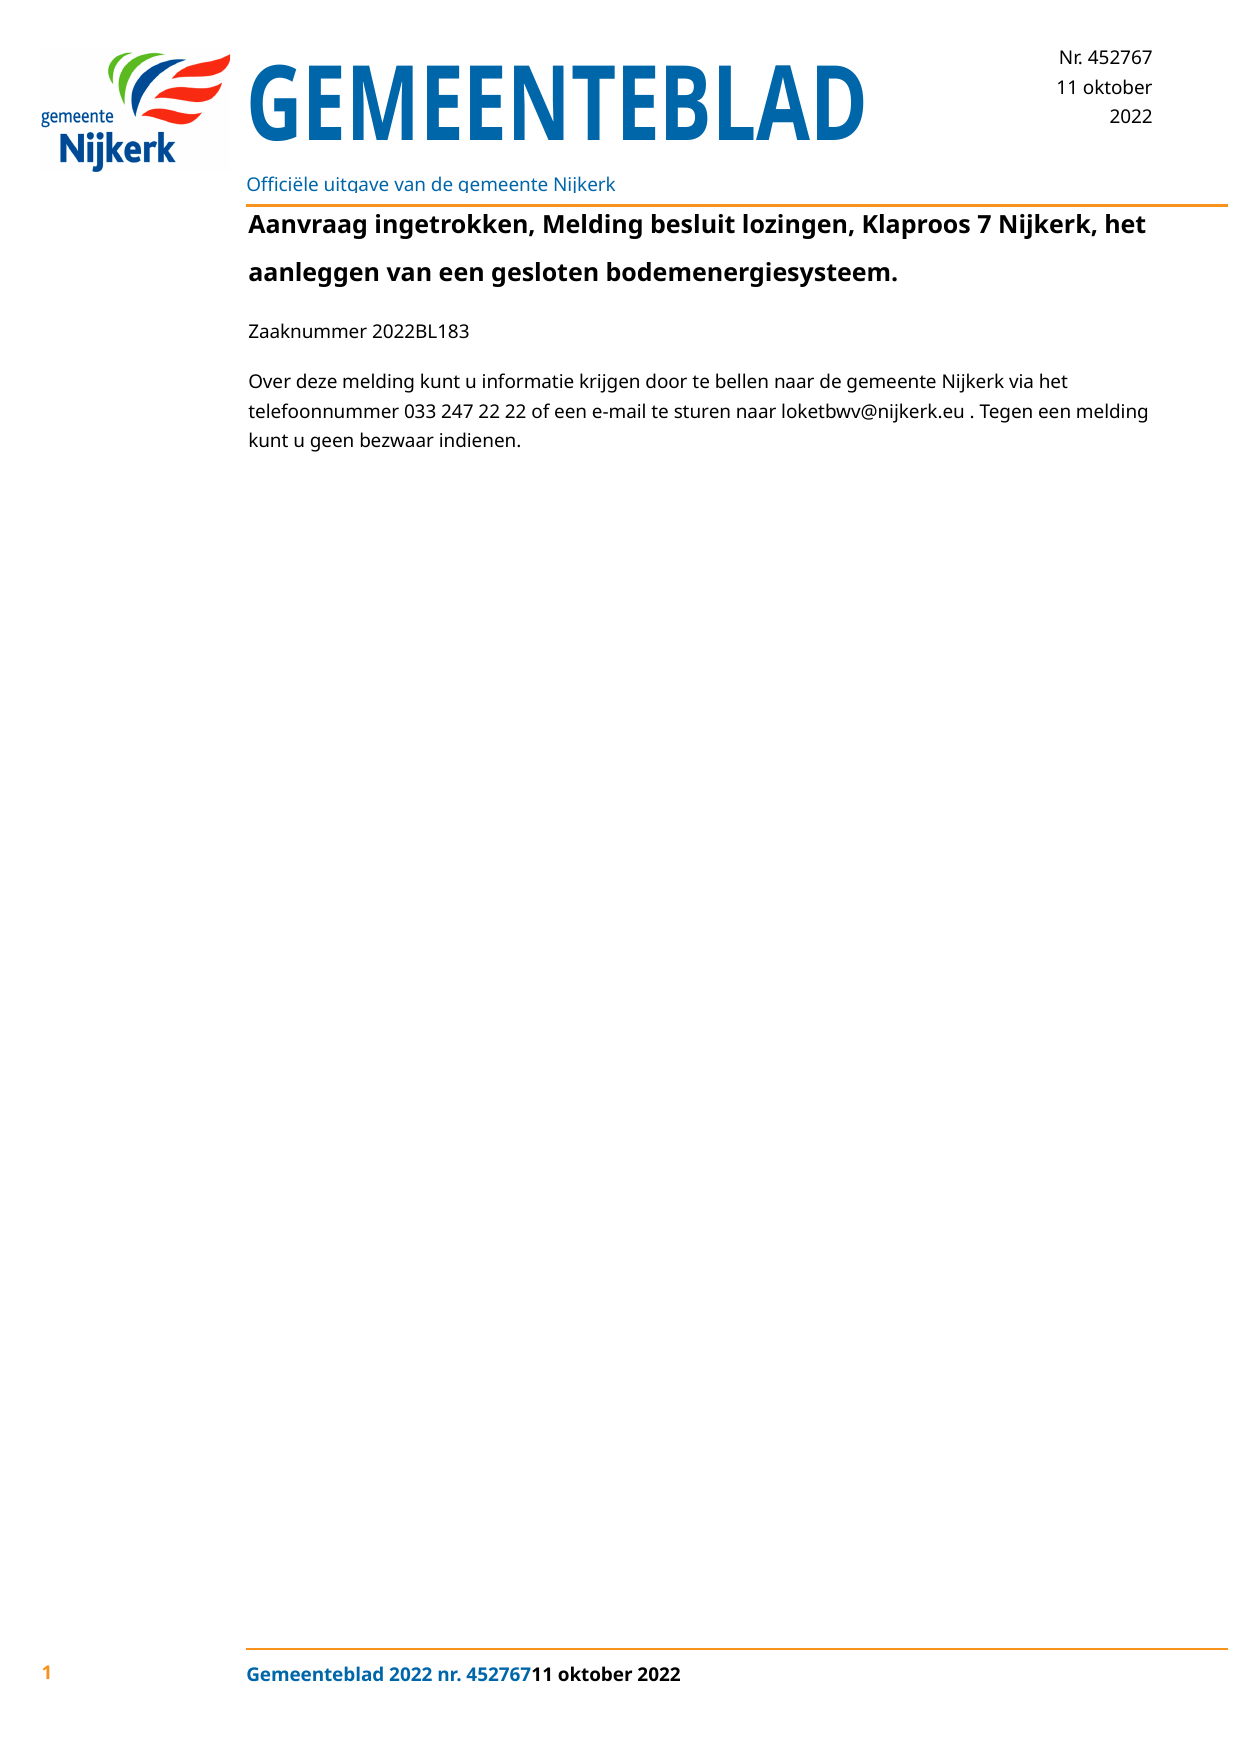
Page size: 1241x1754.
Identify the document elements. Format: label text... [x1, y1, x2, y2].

picture [41, 47, 231, 172]
text Over deze melding kunt u informatie krijgen door te bellen naar de gemeente Nijkerk via het telefoonnummer 033 247 22 22 of een e-mail te sturen naar loketbwv@nijkerk.eu . Tegen een melding kunt u geen bezwaar indienen. [248, 368, 1152, 453]
text Zaaknummer 2022BL183 [248, 318, 1152, 344]
text Aanvraag ingetrokken, Melding besluit lozingen, Klaproos 7 Nijkerk, het aanleggen van een gesloten bodemenergiesysteem. [248, 207, 1152, 288]
